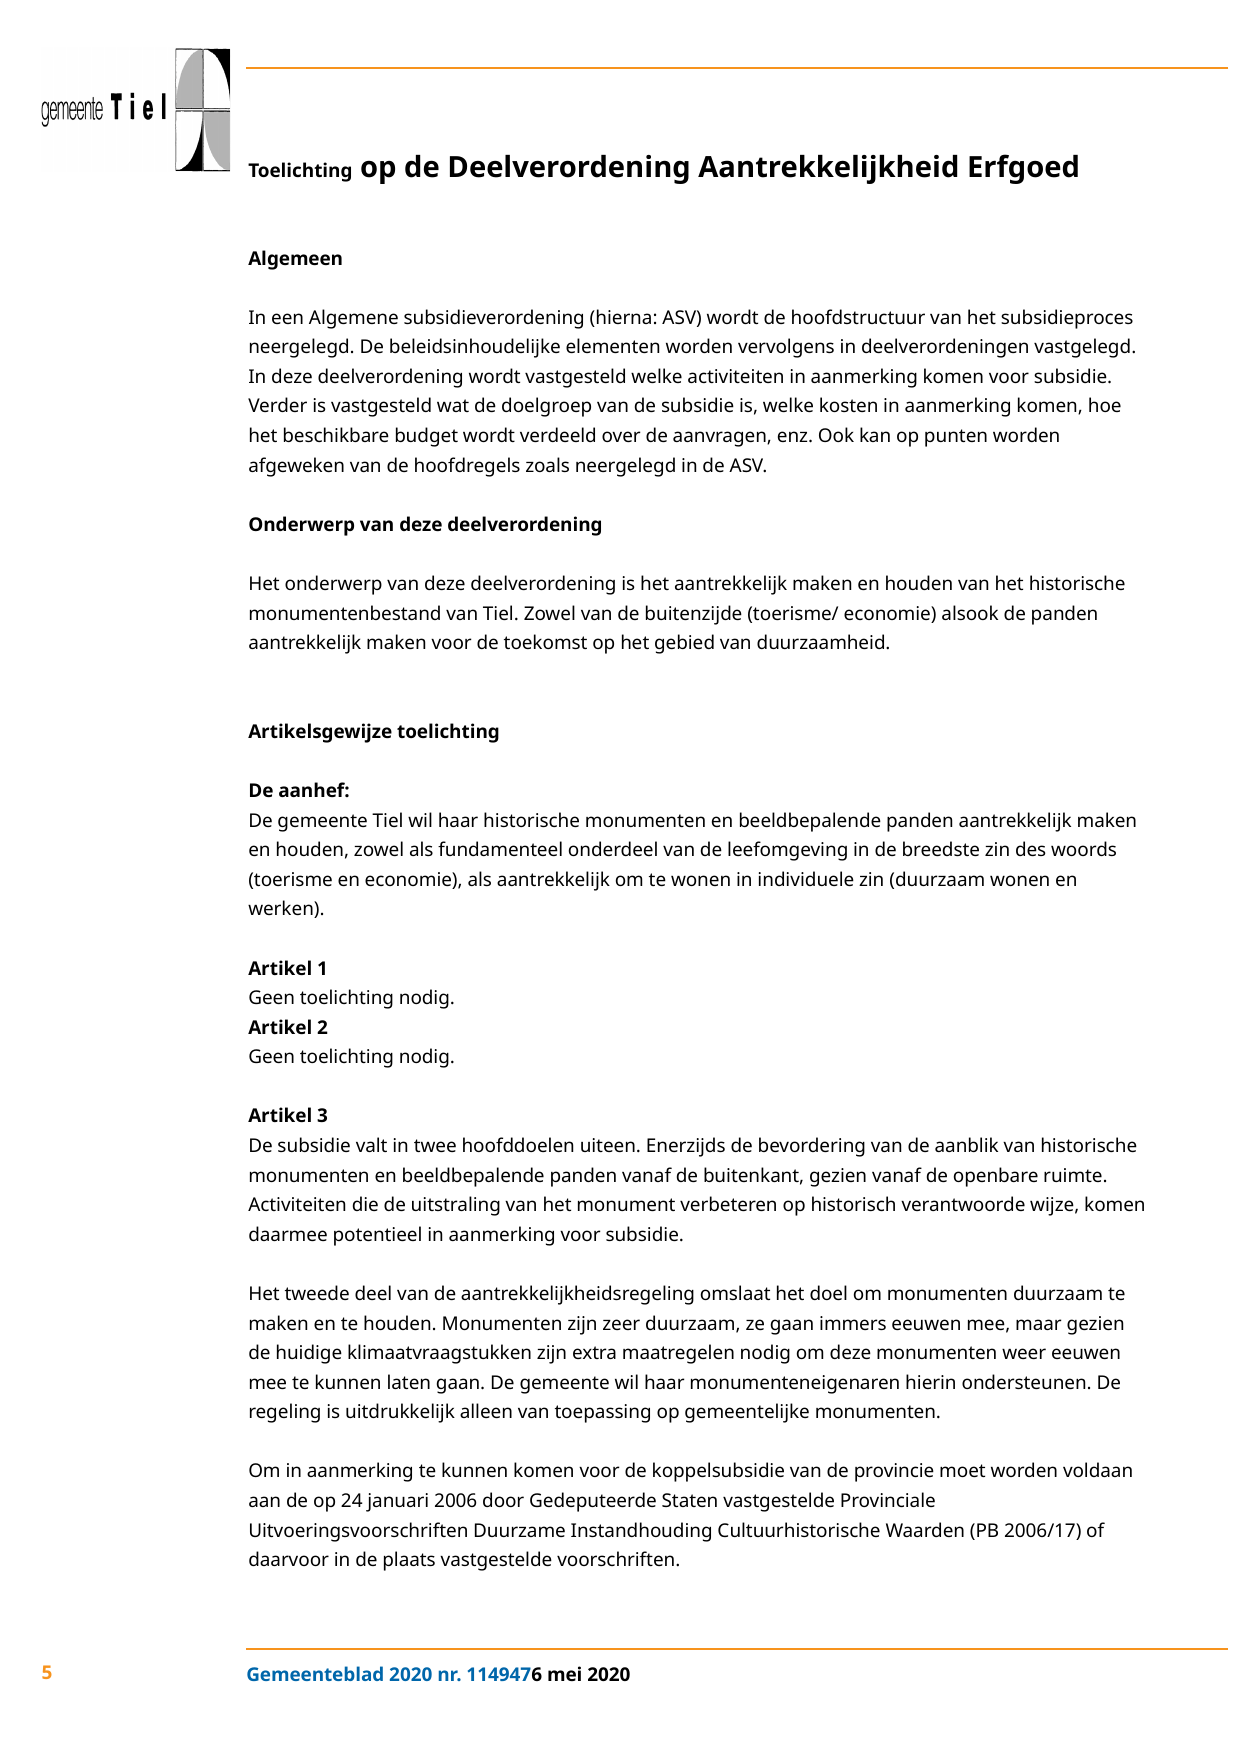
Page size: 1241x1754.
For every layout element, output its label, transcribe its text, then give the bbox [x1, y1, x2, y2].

text Onderwerp van deze deelverordening [248, 511, 1152, 537]
text Algemeen [248, 245, 1152, 270]
text De gemeente Tiel wil haar historische monumenten en beeldbepalende panden aantrekkelijk maken en houden, zowel als fundamenteel onderdeel van de leefomgeving in de breedste zin des woords (toerisme en economie), als aantrekkelijk om te wonen in individuele zin (duurzaam wonen en werken). [248, 807, 1152, 921]
text Artikel 3 [248, 1103, 1152, 1128]
text Het onderwerp van deze deelverordening is het aantrekkelijk maken en houden van het historische monumentenbestand van Tiel. Zowel van de buitenzijde (toerisme/ economie) alsook de panden aantrekkelijk maken voor de toekomst op het gebied van duurzaamheid. [248, 570, 1152, 655]
text Toelichting op de Deelverordening Aantrekkelijkheid Erfgoed [248, 146, 1152, 186]
text Het tweede deel van de aantrekkelijkheidsregeling omslaat het doel om monumenten duurzaam te maken en te houden. Monumenten zijn zeer duurzaam, ze gaan immers eeuwen mee, maar gezien de huidige klimaatvraagstukken zijn extra maatregelen nodig om deze monumenten weer eeuwen mee te kunnen laten gaan. De gemeente wil haar monumenteneigenaren hierin ondersteunen. De regeling is uitdrukkelijk alleen van toepassing op gemeentelijke monumenten. [248, 1280, 1152, 1424]
text Om in aanmerking te kunnen komen voor de koppelsubsidie van de provincie moet worden voldaan aan de op 24 januari 2006 door Gedeputeerde Staten vastgestelde Provinciale Uitvoeringsvoorschriften Duurzame Instandhouding Cultuurhistorische Waarden (PB 2006/17) of daarvoor in de plaats vastgestelde voorschriften. [248, 1458, 1152, 1572]
text Artikelsgewijze toelichting [248, 718, 1152, 744]
text Geen toelichting nodig. [248, 984, 1152, 1010]
text Artikel 1 [248, 955, 1152, 980]
text Geen toelichting nodig. [248, 1043, 1152, 1069]
text Artikel 2 [248, 1014, 1152, 1039]
text In een Algemene subsidieverordening (hierna: ASV) wordt de hoofdstructuur van het subsidieproces neergelegd. De beleidsinhoudelijke elementen worden vervolgens in deelverordeningen vastgelegd. In deze deelverordening wordt vastgesteld welke activiteiten in aanmerking komen voor subsidie. Verder is vastgesteld wat de doelgroep van de subsidie is, welke kosten in aanmerking komen, hoe het beschikbare budget wordt verdeeld over de aanvragen, enz. Ook kan op punten worden afgeweken van de hoofdregels zoals neergelegd in de ASV. [248, 304, 1152, 477]
text De aanhef: [248, 777, 1152, 803]
text De subsidie valt in twee hoofddoelen uiteen. Enerzijds de bevordering van de aanblik van historische monumenten en beeldbepalende panden vanaf de buitenkant, gezien vanaf de openbare ruimte. Activiteiten die de uitstraling van het monument verbeteren op historisch verantwoorde wijze, komen daarmee potentieel in aanmerking voor subsidie. [248, 1132, 1152, 1247]
picture [41, 47, 231, 172]
